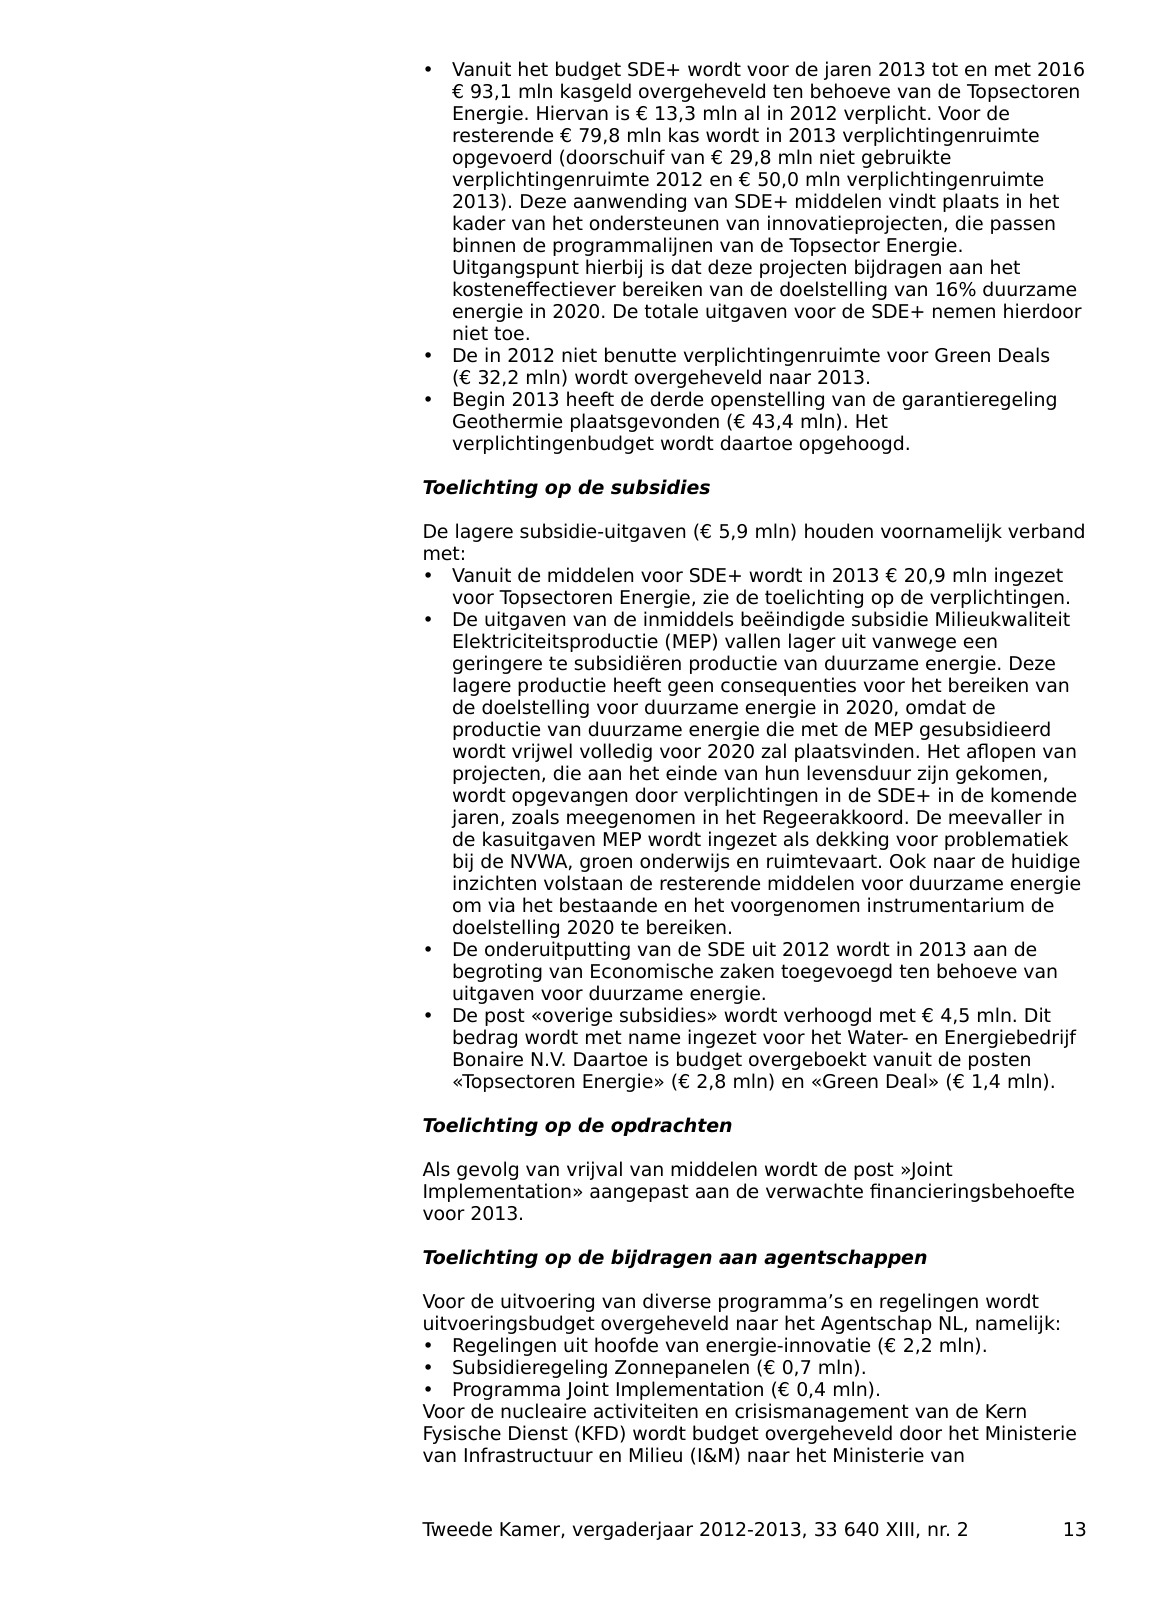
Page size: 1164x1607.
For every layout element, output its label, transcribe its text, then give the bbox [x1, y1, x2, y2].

text • Begin 2013 heeft de derde openstelling van de garantieregeling Geothermie plaatsgevonden (€ 43,4 mln). Het verplichtingenbudget wordt daartoe opgehoogd. [422, 389, 1087, 455]
text Voor de uitvoering van diverse programma’s en regelingen wordt uitvoeringsbudget overgeheveld naar het Agentschap NL, namelijk: [422, 1291, 1087, 1335]
text • Vanuit het budget SDE+ wordt voor de jaren 2013 tot en met 2016 € 93,1 mln kasgeld overgeheveld ten behoeve van de Topsectoren Energie. Hiervan is € 13,3 mln al in 2012 verplicht. Voor de resterende € 79,8 mln kas wordt in 2013 verplichtingenruimte opgevoerd (doorschuif van € 29,8 mln niet gebruikte verplichtingenruimte 2012 en € 50,0 mln verplichtingenruimte 2013). Deze aanwending van SDE+ middelen vindt plaats in het kader van het ondersteunen van innovatieprojecten, die passen binnen de programmalijnen van de Topsector Energie. Uitgangspunt hierbij is dat deze projecten bijdragen aan het kosteneffectiever bereiken van de doelstelling van 16% duurzame energie in 2020. De totale uitgaven voor de SDE+ nemen hierdoor niet toe. [422, 59, 1087, 345]
text Als gevolg van vrijval van middelen wordt de post »Joint Implementation» aangepast aan de verwachte financieringsbehoefte voor 2013. [422, 1159, 1087, 1225]
subtitle Toelichting op de opdrachten [422, 1115, 1087, 1137]
text • Subsidieregeling Zonnepanelen (€ 0,7 mln). [422, 1357, 1087, 1379]
subtitle Toelichting op de subsidies [422, 477, 1087, 499]
text De lagere subsidie-uitgaven (€ 5,9 mln) houden voornamelijk verband met: [422, 521, 1087, 565]
text • De in 2012 niet benutte verplichtingenruimte voor Green Deals (€ 32,2 mln) wordt overgeheveld naar 2013. [422, 345, 1087, 389]
text • Regelingen uit hoofde van energie-innovatie (€ 2,2 mln). [422, 1335, 1087, 1357]
text • De onderuitputting van de SDE uit 2012 wordt in 2013 aan de begroting van Economische zaken toegevoegd ten behoeve van uitgaven voor duurzame energie. [422, 939, 1087, 1004]
text Voor de nucleaire activiteiten en crisismanagement van de Kern Fysische Dienst (KFD) wordt budget overgeheveld door het Ministerie van Infrastructuur en Milieu (I&M) naar het Ministerie van [422, 1401, 1087, 1467]
subtitle Toelichting op de bijdragen aan agentschappen [422, 1247, 1087, 1269]
text • Programma Joint Implementation (€ 0,4 mln). [422, 1379, 1087, 1401]
text • De post «overige subsidies» wordt verhoogd met € 4,5 mln. Dit bedrag wordt met name ingezet voor het Water- en Energiebedrijf Bonaire N.V. Daartoe is budget overgeboekt vanuit de posten «Topsectoren Energie» (€ 2,8 mln) en «Green Deal» (€ 1,4 mln). [422, 1004, 1087, 1092]
text • Vanuit de middelen voor SDE+ wordt in 2013 € 20,9 mln ingezet voor Topsectoren Energie, zie de toelichting op de verplichtingen. [422, 565, 1087, 609]
text • De uitgaven van de inmiddels beëindigde subsidie Milieukwaliteit Elektriciteitsproductie (MEP) vallen lager uit vanwege een geringere te subsidiëren productie van duurzame energie. Deze lagere productie heeft geen consequenties voor het bereiken van de doelstelling voor duurzame energie in 2020, omdat de productie van duurzame energie die met de MEP gesubsidieerd wordt vrijwel volledig voor 2020 zal plaatsvinden. Het aflopen van projecten, die aan het einde van hun levensduur zijn gekomen, wordt opgevangen door verplichtingen in de SDE+ in de komende jaren, zoals meegenomen in het Regeerakkoord. De meevaller in de kasuitgaven MEP wordt ingezet als dekking voor problematiek bij de NVWA, groen onderwijs en ruimtevaart. Ook naar de huidige inzichten volstaan de resterende middelen voor duurzame energie om via het bestaande en het voorgenomen instrumentarium de doelstelling 2020 te bereiken. [422, 609, 1087, 939]
